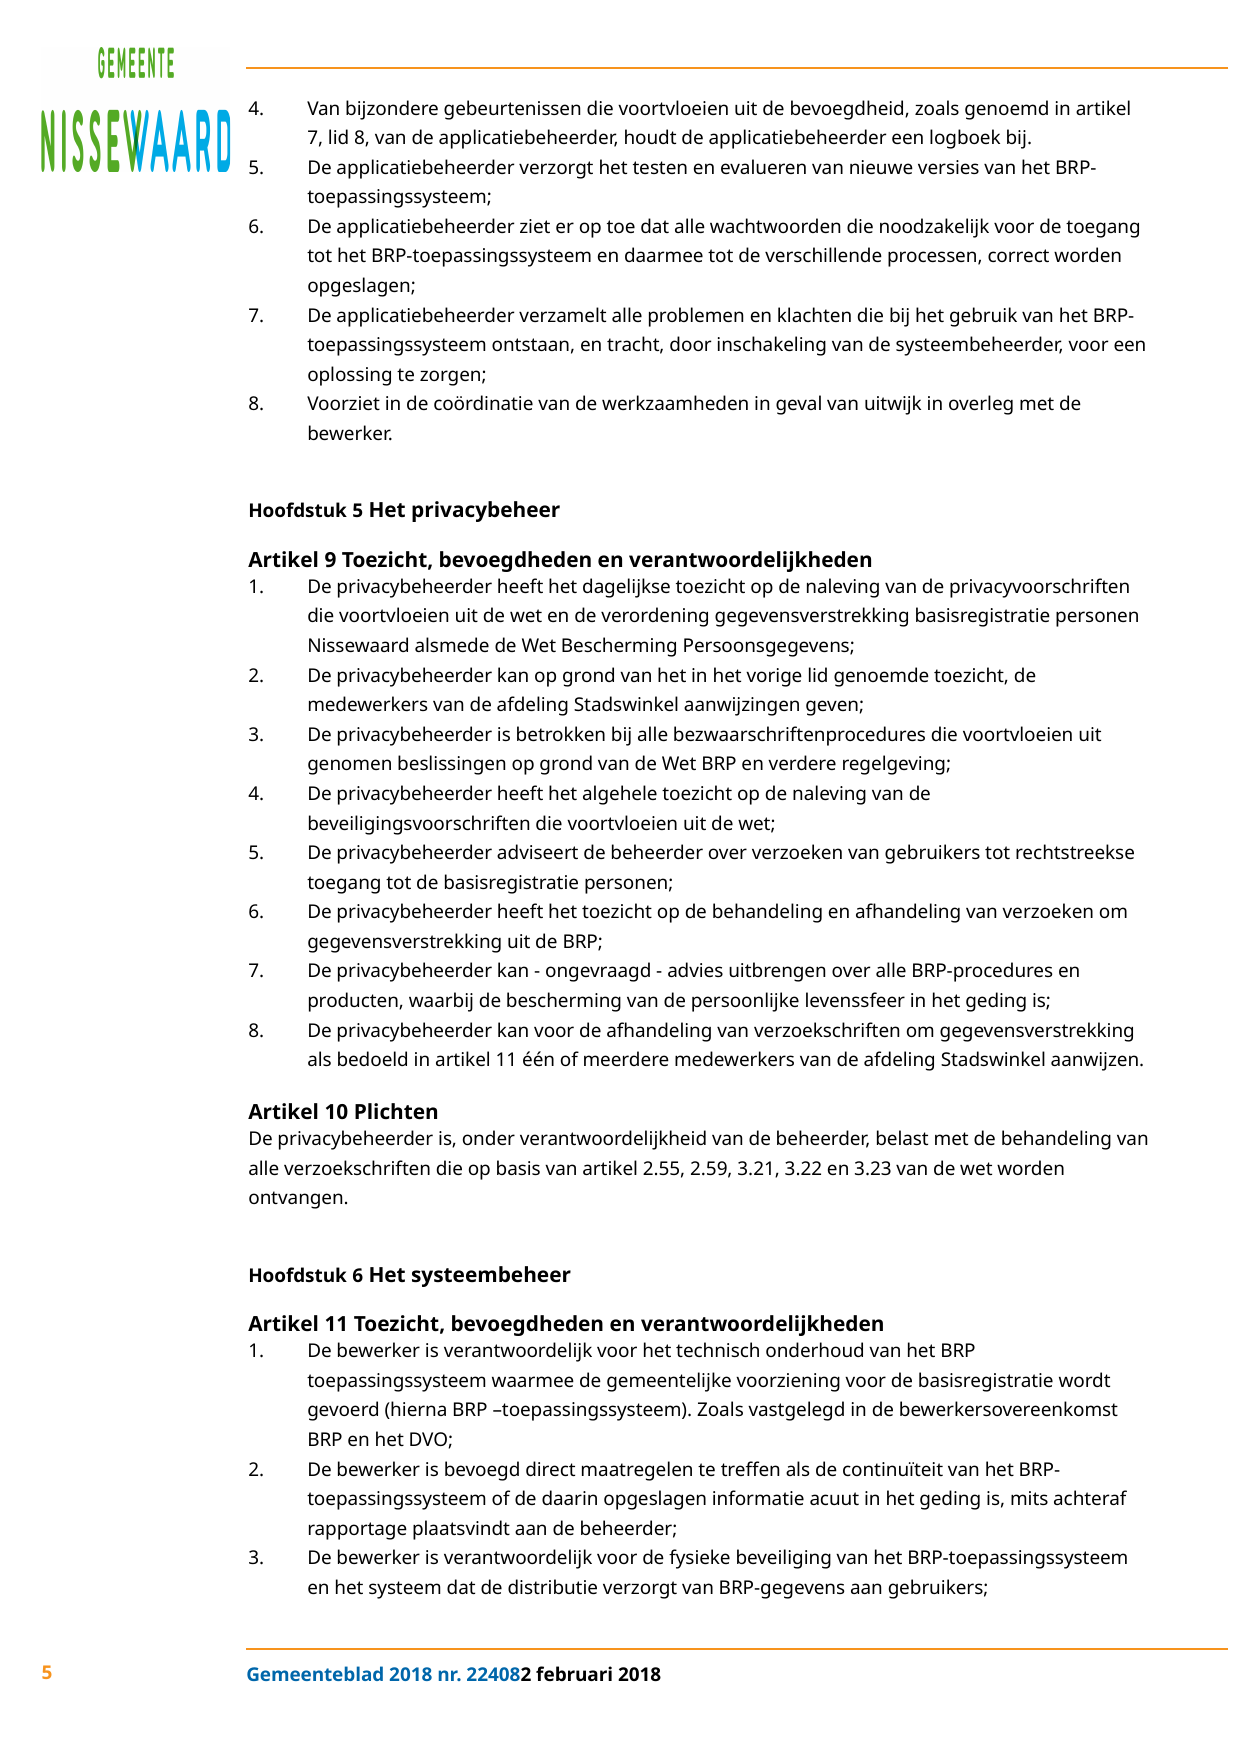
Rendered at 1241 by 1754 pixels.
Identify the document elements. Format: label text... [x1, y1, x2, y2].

list De privacybeheerder adviseert de beheerder over verzoeken van gebruikers tot rechtstreekse toegang tot de basisregistratie personen; [248, 839, 1152, 895]
list De privacybeheerder kan op grond van het in het vorige lid genoemde toezicht, de medewerkers van de afdeling Stadswinkel aanwijzingen geven; [248, 662, 1152, 717]
list De bewerker is verantwoordelijk voor het technisch onderhoud van het BRP toepassingssysteem waarmee de gemeentelijke voorziening voor de basisregistratie wordt gevoerd (hierna BRP –toepassingssysteem). Zoals vastgelegd in de bewerkersovereenkomst BRP en het DVO; [248, 1337, 1152, 1452]
picture [201, 122, 206, 138]
text Artikel 10 Plichten [248, 1097, 1152, 1125]
picture [176, 157, 187, 172]
text Hoofdstuk 5 Het privacybeheer [248, 495, 1152, 524]
list De bewerker is verantwoordelijk voor de fysieke beveiliging van het BRP-toepassingssysteem en het systeem dat de distributie verzorgt van BRP-gegevens aan gebruikers; [248, 1544, 1152, 1600]
list De privacybeheerder heeft het toezicht op de behandeling en afhandeling van verzoeken om gegevensverstrekking uit de BRP; [248, 898, 1152, 954]
text Hoofdstuk 6 Het systeembeheer [248, 1260, 1152, 1288]
picture [200, 151, 206, 172]
list De applicatiebeheerder verzorgt het testen en evalueren van nieuwe versies van het BRP-toepassingssysteem; [248, 154, 1152, 209]
list Voorziet in de coördinatie van de werkzaamheden in geval van uitwijk in overleg met de bewerker. [248, 391, 1152, 446]
list De privacybeheerder heeft het dagelijkse toezicht op de naleving van de privacyvoorschriften die voortvloeien uit de wet en de verordening gegevensverstrekking basisregistratie personen Nissewaard alsmede de Wet Bescherming Persoonsgegevens; [248, 573, 1152, 658]
list De privacybeheerder kan voor de afhandeling van verzoekschriften om gegevensverstrekking als bedoeld in artikel 11 één of meerdere medewerkers van de afdeling Stadswinkel aanwijzen. [248, 1017, 1152, 1072]
list De privacybeheerder heeft het algehele toezicht op de naleving van de beveiligingsvoorschriften die voortvloeien uit de wet; [248, 780, 1152, 836]
text Artikel 9 Toezicht, bevoegdheden en verantwoordelijkheden [248, 545, 1152, 573]
list De privacybeheerder kan - ongevraagd - advies uitbrengen over alle BRP-procedures en producten, waarbij de bescherming van de persoonlijke levenssfeer in het geding is; [248, 958, 1152, 1013]
list De applicatiebeheerder verzamelt alle problemen en klachten die bij het gebruik van het BRP-toepassingssysteem ontstaan, en tracht, door inschakeling van de systeembeheerder, voor een oplossing te zorgen; [248, 302, 1152, 387]
picture [41, 47, 231, 172]
picture [222, 122, 227, 160]
text Artikel 11 Toezicht, bevoegdheden en verantwoordelijkheden [248, 1309, 1152, 1337]
list De applicatiebeheerder ziet er op toe dat alle wachtwoorden die noodzakelijk voor de toegang tot het BRP-toepassingssysteem en daarmee tot de verschillende processen, correct worden opgeslagen; [248, 213, 1152, 298]
picture [154, 157, 165, 172]
list Van bijzondere gebeurtenissen die voortvloeien uit de bevoegdheid, zoals genoemd in artikel 7, lid 8, van de applicatiebeheerder, houdt de applicatiebeheerder een logboek bij. [248, 95, 1152, 150]
list De privacybeheerder is betrokken bij alle bezwaarschriftenprocedures die voortvloeien uit genomen beslissingen op grond van de Wet BRP en verdere regelgeving; [248, 721, 1152, 776]
text De privacybeheerder is, onder verantwoordelijkheid van de beheerder, belast met de behandeling van alle verzoekschriften die op basis van artikel 2.55, 2.59, 3.21, 3.22 en 3.23 van de wet worden ontvangen. [248, 1125, 1152, 1210]
list De bewerker is bevoegd direct maatregelen te treffen als de continuïteit van het BRP-toepassingssysteem of de daarin opgeslagen informatie acuut in het geding is, mits achteraf rapportage plaatsvindt aan de beheerder; [248, 1456, 1152, 1541]
